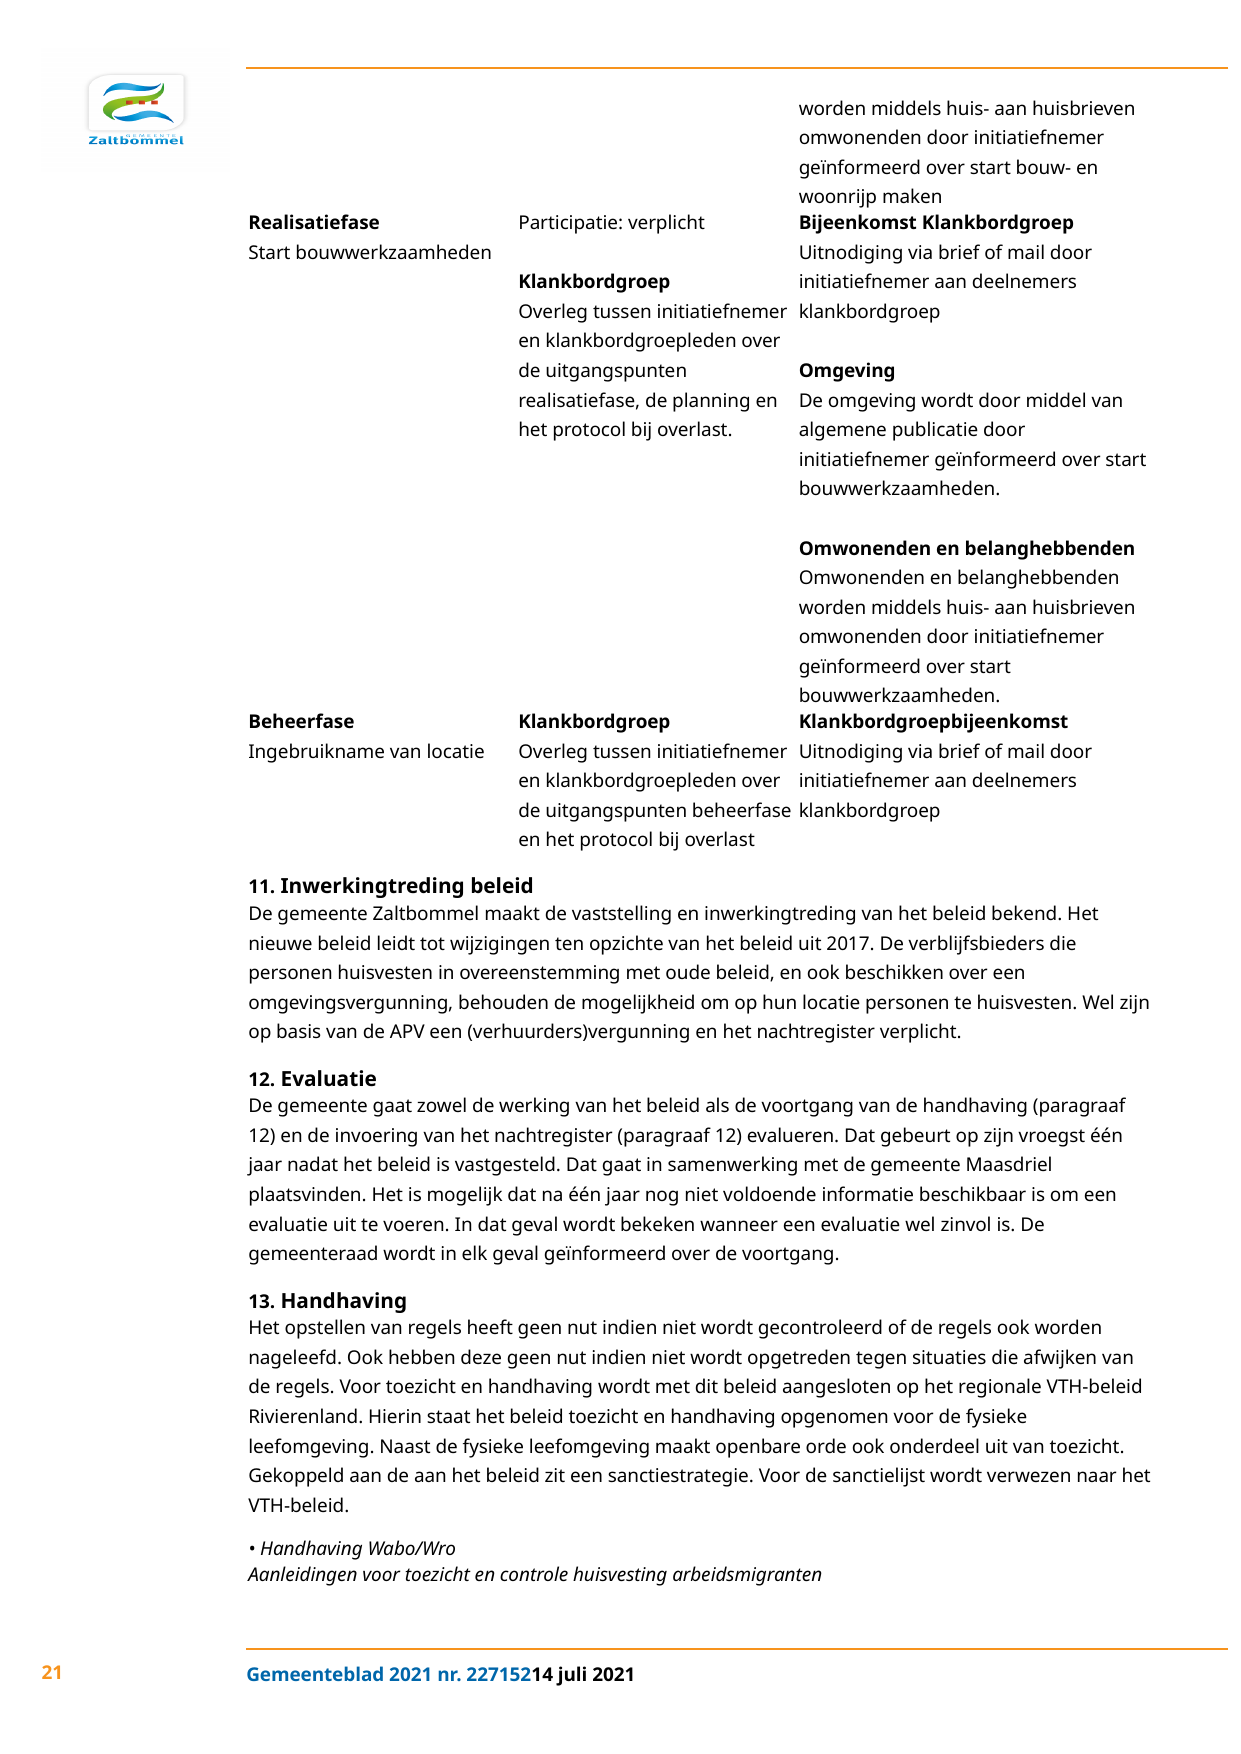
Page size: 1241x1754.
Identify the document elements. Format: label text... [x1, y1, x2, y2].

text 13. Handhaving [248, 1286, 1152, 1314]
table_cell Beheerfase Ingebruikname van locatie [248, 708, 518, 852]
table_cell Bijeenkomst Klankbordgroep Uitnodiging via brief of mail door initiatiefnemer aan deelnemers klankbordgroep Omgeving De omgeving wordt door middel van algemene publicatie door initiatiefnemer geïnformeerd over start bouwwerkzaamheden. Omwonenden en belanghebbenden Omwonenden en belanghebbenden worden middels huis- aan huisbrieven omwonenden door initiatiefnemer geïnformeerd over start bouwwerkzaamheden. [799, 209, 1152, 708]
table_cell Klankbordgroepbijeenkomst Uitnodiging via brief of mail door initiatiefnemer aan deelnemers klankbordgroep [799, 708, 1152, 852]
text 11. Inwerkingtreding beleid [248, 872, 1152, 900]
table_cell Klankbordgroep Overleg tussen initiatiefnemer en klankbordgroepleden over de uitgangspunten beheerfase en het protocol bij overlast [518, 708, 798, 852]
picture [41, 47, 231, 172]
text • Handhaving Wabo/Wro [248, 1535, 1152, 1561]
table_cell worden middels huis- aan huisbrieven omwonenden door initiatiefnemer geïnformeerd over start bouw- en woonrijp maken [799, 95, 1152, 209]
table_cell Participatie: verplicht Klankbordgroep Overleg tussen initiatiefnemer en klankbordgroepleden over de uitgangspunten realisatiefase, de planning en het protocol bij overlast. [518, 209, 798, 708]
text Aanleidingen voor toezicht en controle huisvesting arbeidsmigranten [248, 1561, 1152, 1587]
text 12. Evaluatie [248, 1064, 1152, 1092]
text De gemeente gaat zowel de werking van het beleid als de voortgang van de handhaving (paragraaf 12) en de invoering van het nachtregister (paragraaf 12) evalueren. Dat gebeurt op zijn vroegst één jaar nadat het beleid is vastgesteld. Dat gaat in samenwerking met de gemeente Maasdriel plaatsvinden. Het is mogelijk dat na één jaar nog niet voldoende informatie beschikbaar is om een evaluatie uit te voeren. In dat geval wordt bekeken wanneer een evaluatie wel zinvol is. De gemeenteraad wordt in elk geval geïnformeerd over de voortgang. [248, 1092, 1152, 1266]
table_cell [518, 95, 798, 209]
table_cell Realisatiefase Start bouwwerkzaamheden [248, 209, 518, 708]
text Het opstellen van regels heeft geen nut indien niet wordt gecontroleerd of de regels ook worden nageleefd. Ook hebben deze geen nut indien niet wordt opgetreden tegen situaties die afwijken van de regels. Voor toezicht en handhaving wordt met dit beleid aangesloten op het regionale VTH-beleid Rivierenland. Hierin staat het beleid toezicht en handhaving opgenomen voor de fysieke leefomgeving. Naast de fysieke leefomgeving maakt openbare orde ook onderdeel uit van toezicht. Gekoppeld aan de aan het beleid zit een sanctiestrategie. Voor de sanctielijst wordt verwezen naar het VTH-beleid. [248, 1314, 1152, 1518]
table_cell [248, 95, 518, 209]
text De gemeente Zaltbommel maakt de vaststelling en inwerkingtreding van het beleid bekend. Het nieuwe beleid leidt tot wijzigingen ten opzichte van het beleid uit 2017. De verblijfsbieders die personen huisvesten in overeenstemming met oude beleid, en ook beschikken over een omgevingsvergunning, behouden de mogelijkheid om op hun locatie personen te huisvesten. Wel zijn op basis van de APV een (verhuurders)vergunning en het nachtregister verplicht. [248, 900, 1152, 1044]
